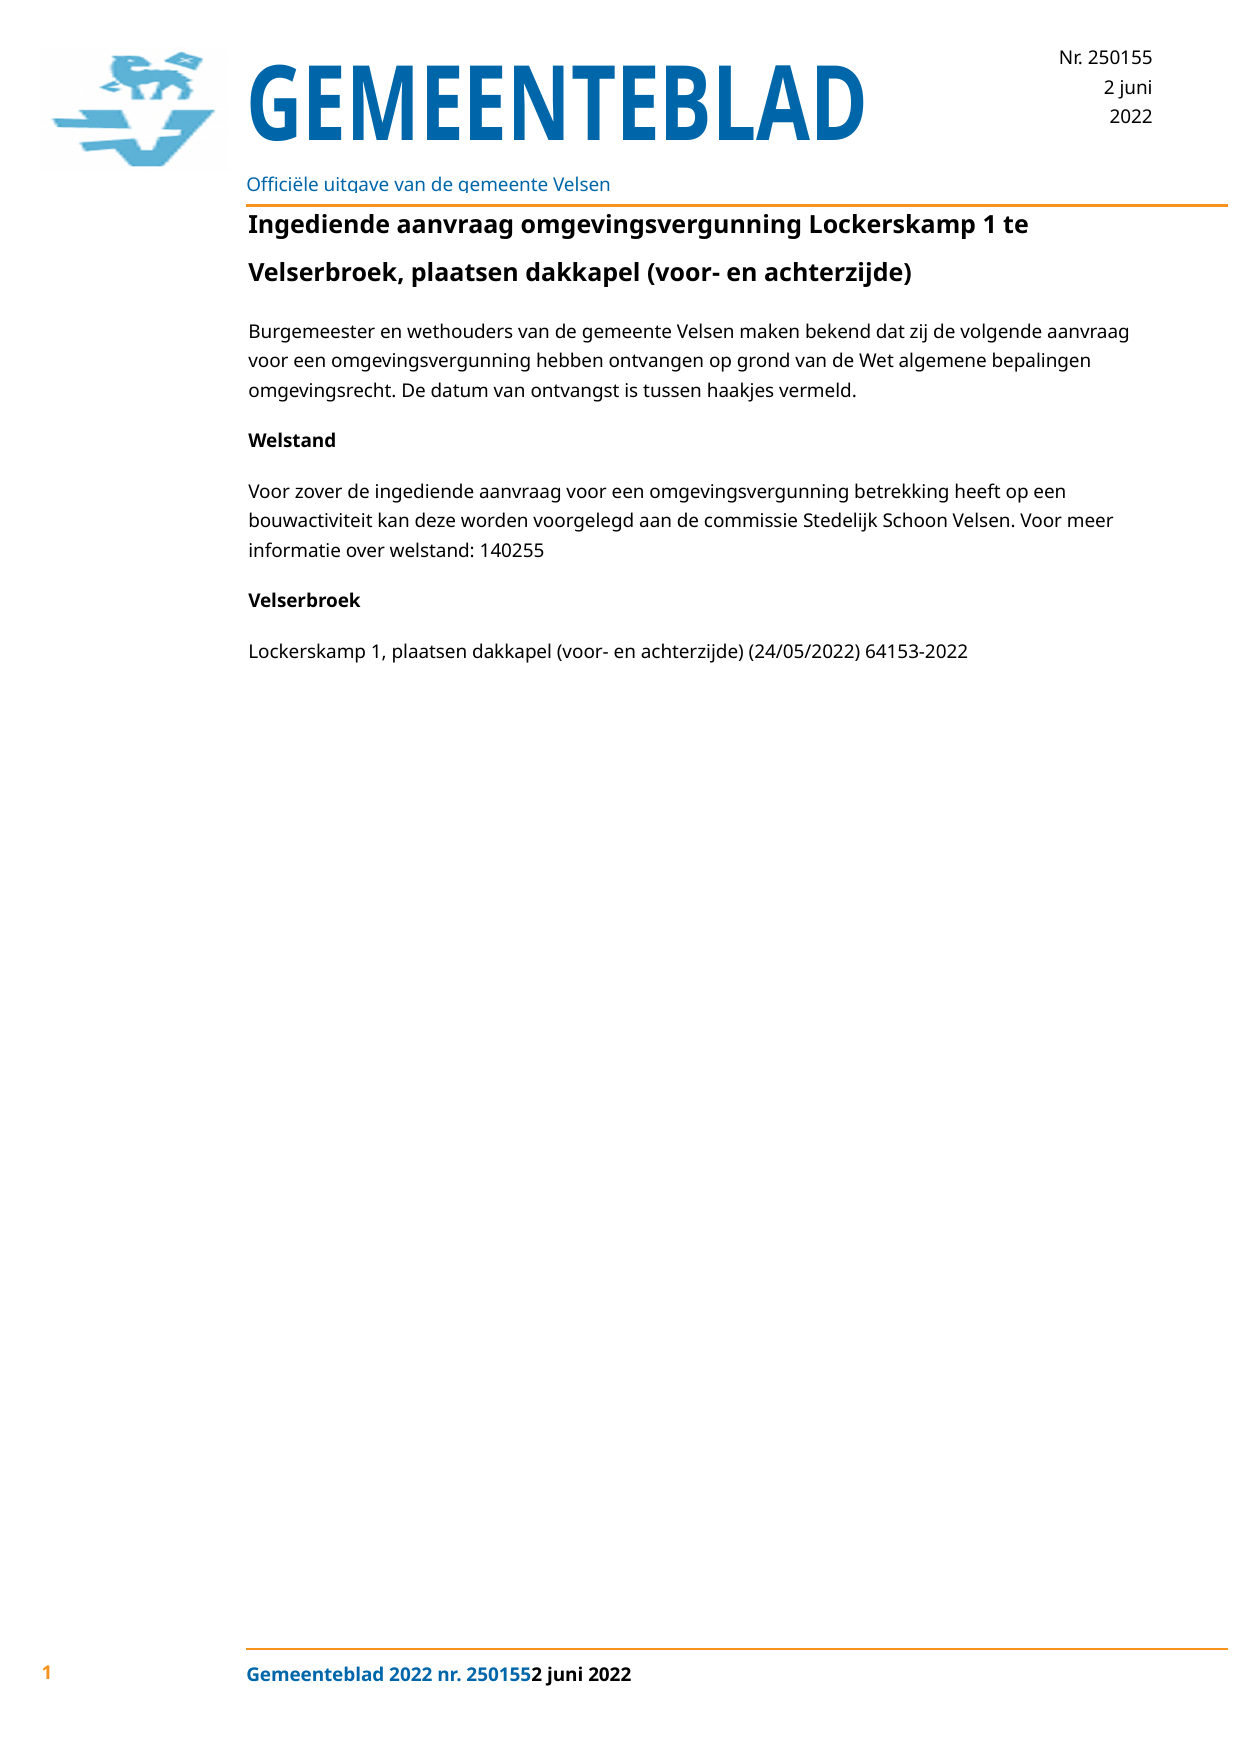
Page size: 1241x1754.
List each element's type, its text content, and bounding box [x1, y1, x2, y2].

text Welstand [248, 427, 1152, 453]
text Voor zover de ingediende aanvraag voor een omgevingsvergunning betrekking heeft op een bouwactiviteit kan deze worden voorgelegd aan de commissie Stedelijk Schoon Velsen. Voor meer informatie over welstand: 140255 [248, 478, 1152, 563]
text Lockerskamp 1, plaatsen dakkapel (voor- en achterzijde) (24/05/2022) 64153-2022 [248, 638, 1152, 664]
text Burgemeester en wethouders van de gemeente Velsen maken bekend dat zij de volgende aanvraag voor een omgevingsvergunning hebben ontvangen op grond van de Wet algemene bepalingen omgevingsrecht. De datum van ontvangst is tussen haakjes vermeld. [248, 318, 1152, 403]
picture [41, 47, 231, 172]
text Ingediende aanvraag omgevingsvergunning Lockerskamp 1 te Velserbroek, plaatsen dakkapel (voor- en achterzijde) [248, 207, 1152, 288]
text Velserbroek [248, 587, 1152, 613]
